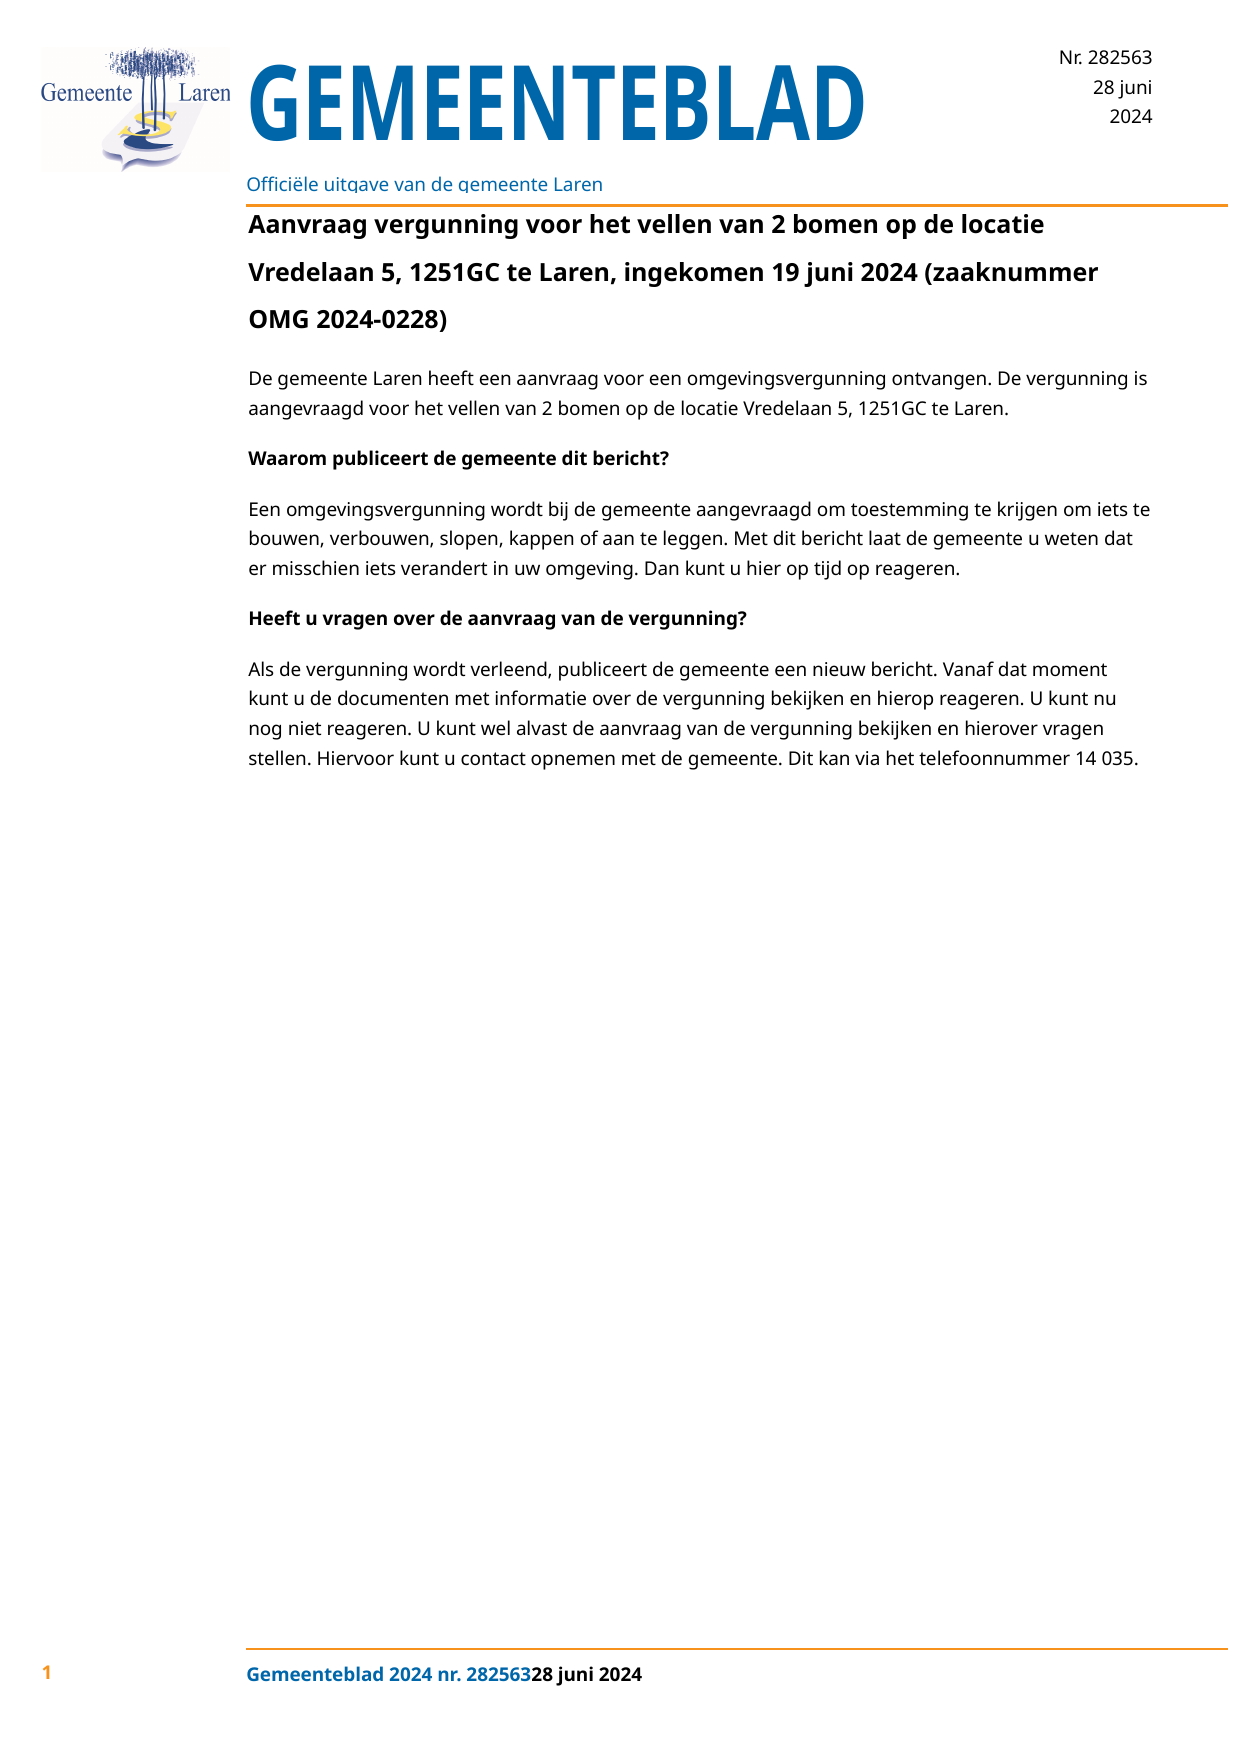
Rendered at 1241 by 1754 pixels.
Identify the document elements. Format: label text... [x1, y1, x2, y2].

text Waarom publiceert de gemeente dit bericht? [248, 446, 1152, 471]
text Heeft u vragen over de aanvraag van de vergunning? [248, 606, 1152, 631]
picture [41, 47, 231, 172]
text Als de vergunning wordt verleend, publiceert de gemeente een nieuw bericht. Vanaf dat moment kunt u de documenten met informatie over de vergunning bekijken en hierop reageren. U kunt nu nog niet reageren. U kunt wel alvast de aanvraag van de vergunning bekijken en hierover vragen stellen. Hiervoor kunt u contact opnemen met de gemeente. Dit kan via het telefoonnummer 14 035. [248, 656, 1152, 770]
text De gemeente Laren heeft een aanvraag voor een omgevingsvergunning ontvangen. De vergunning is aangevraagd voor het vellen van 2 bomen op de locatie Vredelaan 5, 1251GC te Laren. [248, 366, 1152, 421]
text Een omgevingsvergunning wordt bij de gemeente aangevraagd om toestemming te krijgen om iets te bouwen, verbouwen, slopen, kappen of aan te leggen. Met dit bericht laat de gemeente u weten dat er misschien iets verandert in uw omgeving. Dan kunt u hier op tijd op reageren. [248, 496, 1152, 581]
text Aanvraag vergunning voor het vellen van 2 bomen op de locatie Vredelaan 5, 1251GC te Laren, ingekomen 19 juni 2024 (zaaknummer OMG 2024-0228) [248, 207, 1152, 336]
